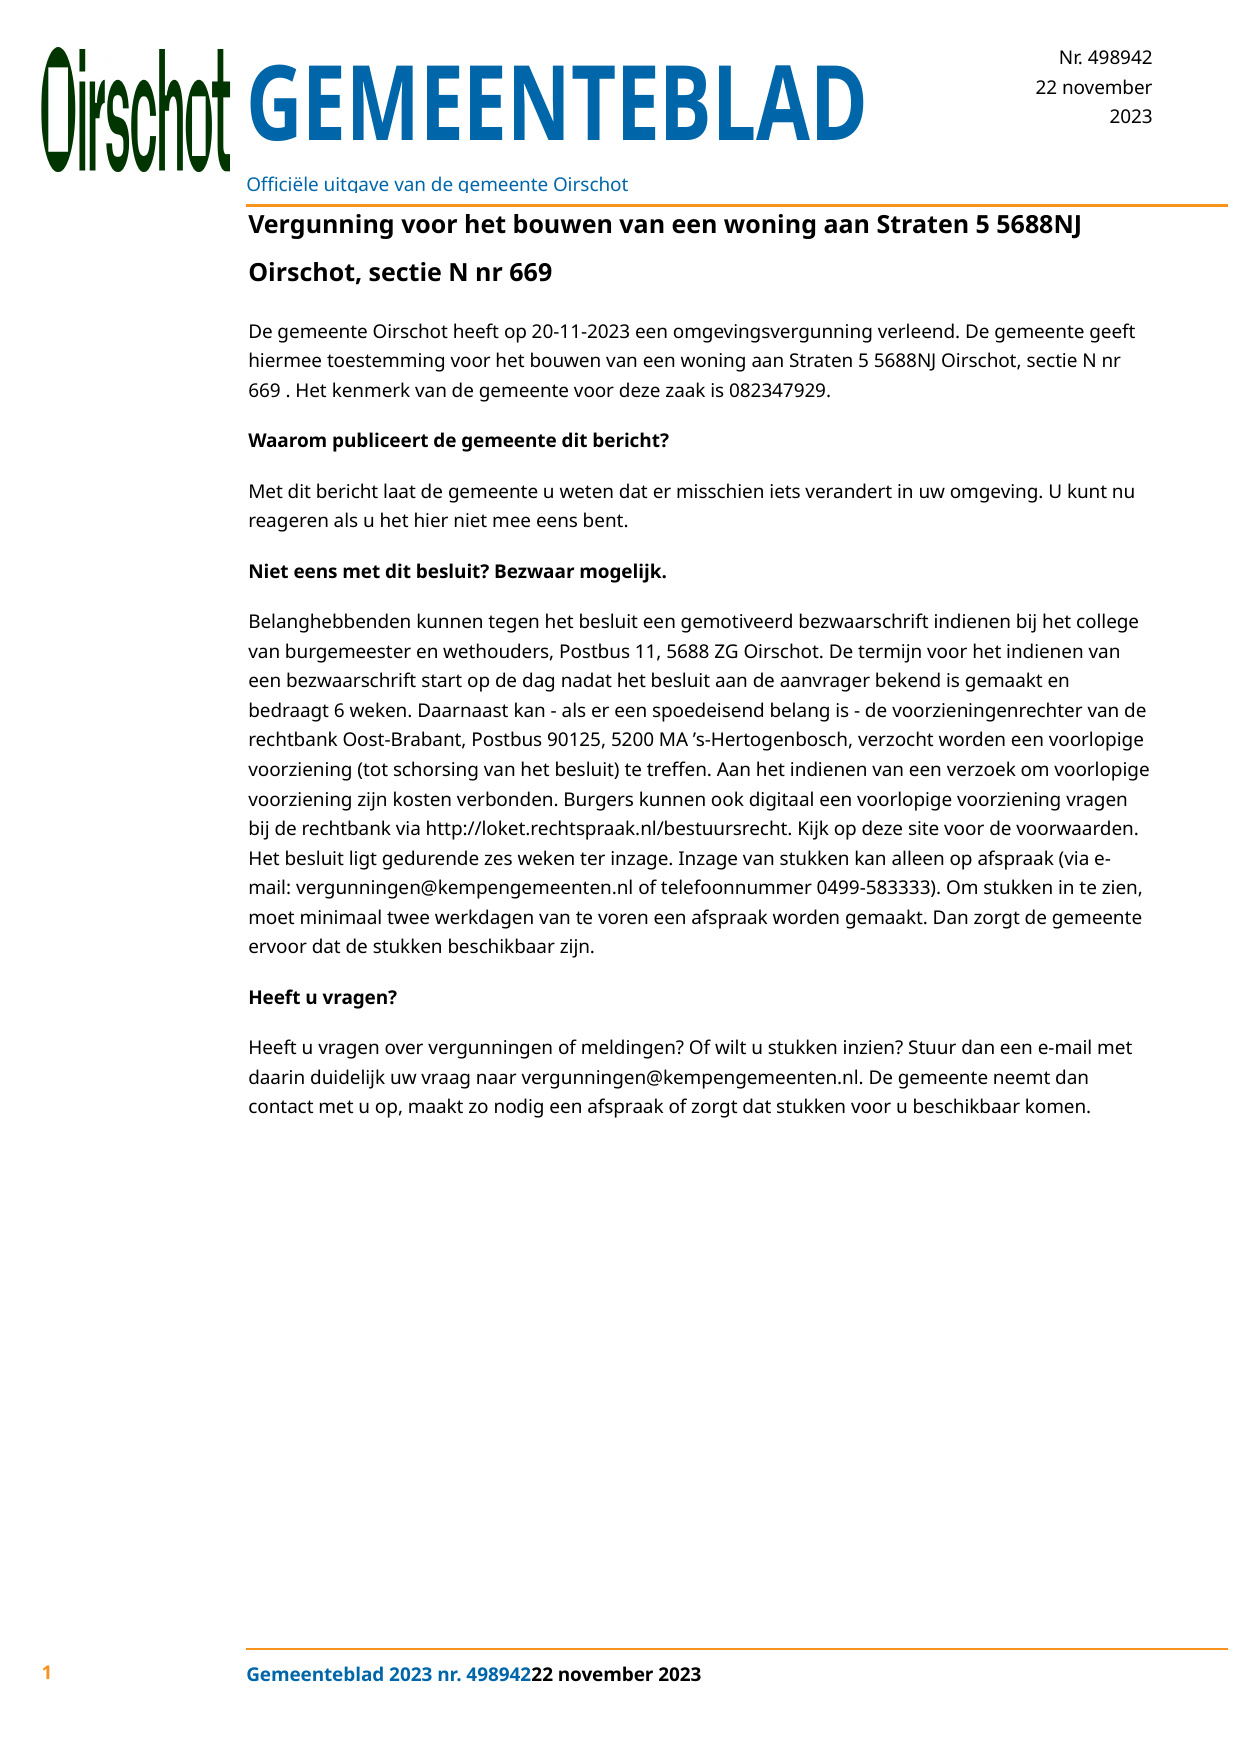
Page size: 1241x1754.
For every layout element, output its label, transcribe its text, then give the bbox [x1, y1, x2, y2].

text Waarom publiceert de gemeente dit bericht? [248, 427, 1152, 453]
text Vergunning voor het bouwen van een woning aan Straten 5 5688NJ Oirschot, sectie N nr 669 [248, 207, 1152, 288]
text Heeft u vragen over vergunningen of meldingen? Of wilt u stukken inzien? Stuur dan een e-mail met daarin duidelijk uw vraag naar vergunningen@kempengemeenten.nl. De gemeente neemt dan contact met u op, maakt zo nodig een afspraak of zorgt dat stukken voor u beschikbaar komen. [248, 1034, 1152, 1119]
picture [41, 47, 231, 172]
text Met dit bericht laat de gemeente u weten dat er misschien iets verandert in uw omgeving. U kunt nu reageren als u het hier niet mee eens bent. [248, 478, 1152, 533]
text De gemeente Oirschot heeft op 20-11-2023 een omgevingsvergunning verleend. De gemeente geeft hiermee toestemming voor het bouwen van een woning aan Straten 5 5688NJ Oirschot, sectie N nr 669 . Het kenmerk van de gemeente voor deze zaak is 082347929. [248, 318, 1152, 403]
text Niet eens met dit besluit? Bezwaar mogelijk. [248, 558, 1152, 584]
text Heeft u vragen? [248, 984, 1152, 1010]
text Belanghebbenden kunnen tegen het besluit een gemotiveerd bezwaarschrift indienen bij het college van burgemeester en wethouders, Postbus 11, 5688 ZG Oirschot. De termijn voor het indienen van een bezwaarschrift start op de dag nadat het besluit aan de aanvrager bekend is gemaakt en bedraagt 6 weken. Daarnaast kan - als er een spoedeisend belang is - de voorzieningenrechter van de rechtbank Oost-Brabant, Postbus 90125, 5200 MA ’s-Hertogenbosch, verzocht worden een voorlopige voorziening (tot schorsing van het besluit) te treffen. Aan het indienen van een verzoek om voorlopige voorziening zijn kosten verbonden. Burgers kunnen ook digitaal een voorlopige voorziening vragen bij de rechtbank via http://loket.rechtspraak.nl/bestuursrecht. Kijk op deze site voor de voorwaarden. Het besluit ligt gedurende zes weken ter inzage. Inzage van stukken kan alleen op afspraak (via e-mail: vergunningen@kempengemeenten.nl of telefoonnummer 0499-583333). Om stukken in te zien, moet minimaal twee werkdagen van te voren een afspraak worden gemaakt. Dan zorgt de gemeente ervoor dat de stukken beschikbaar zijn. [248, 608, 1152, 959]
